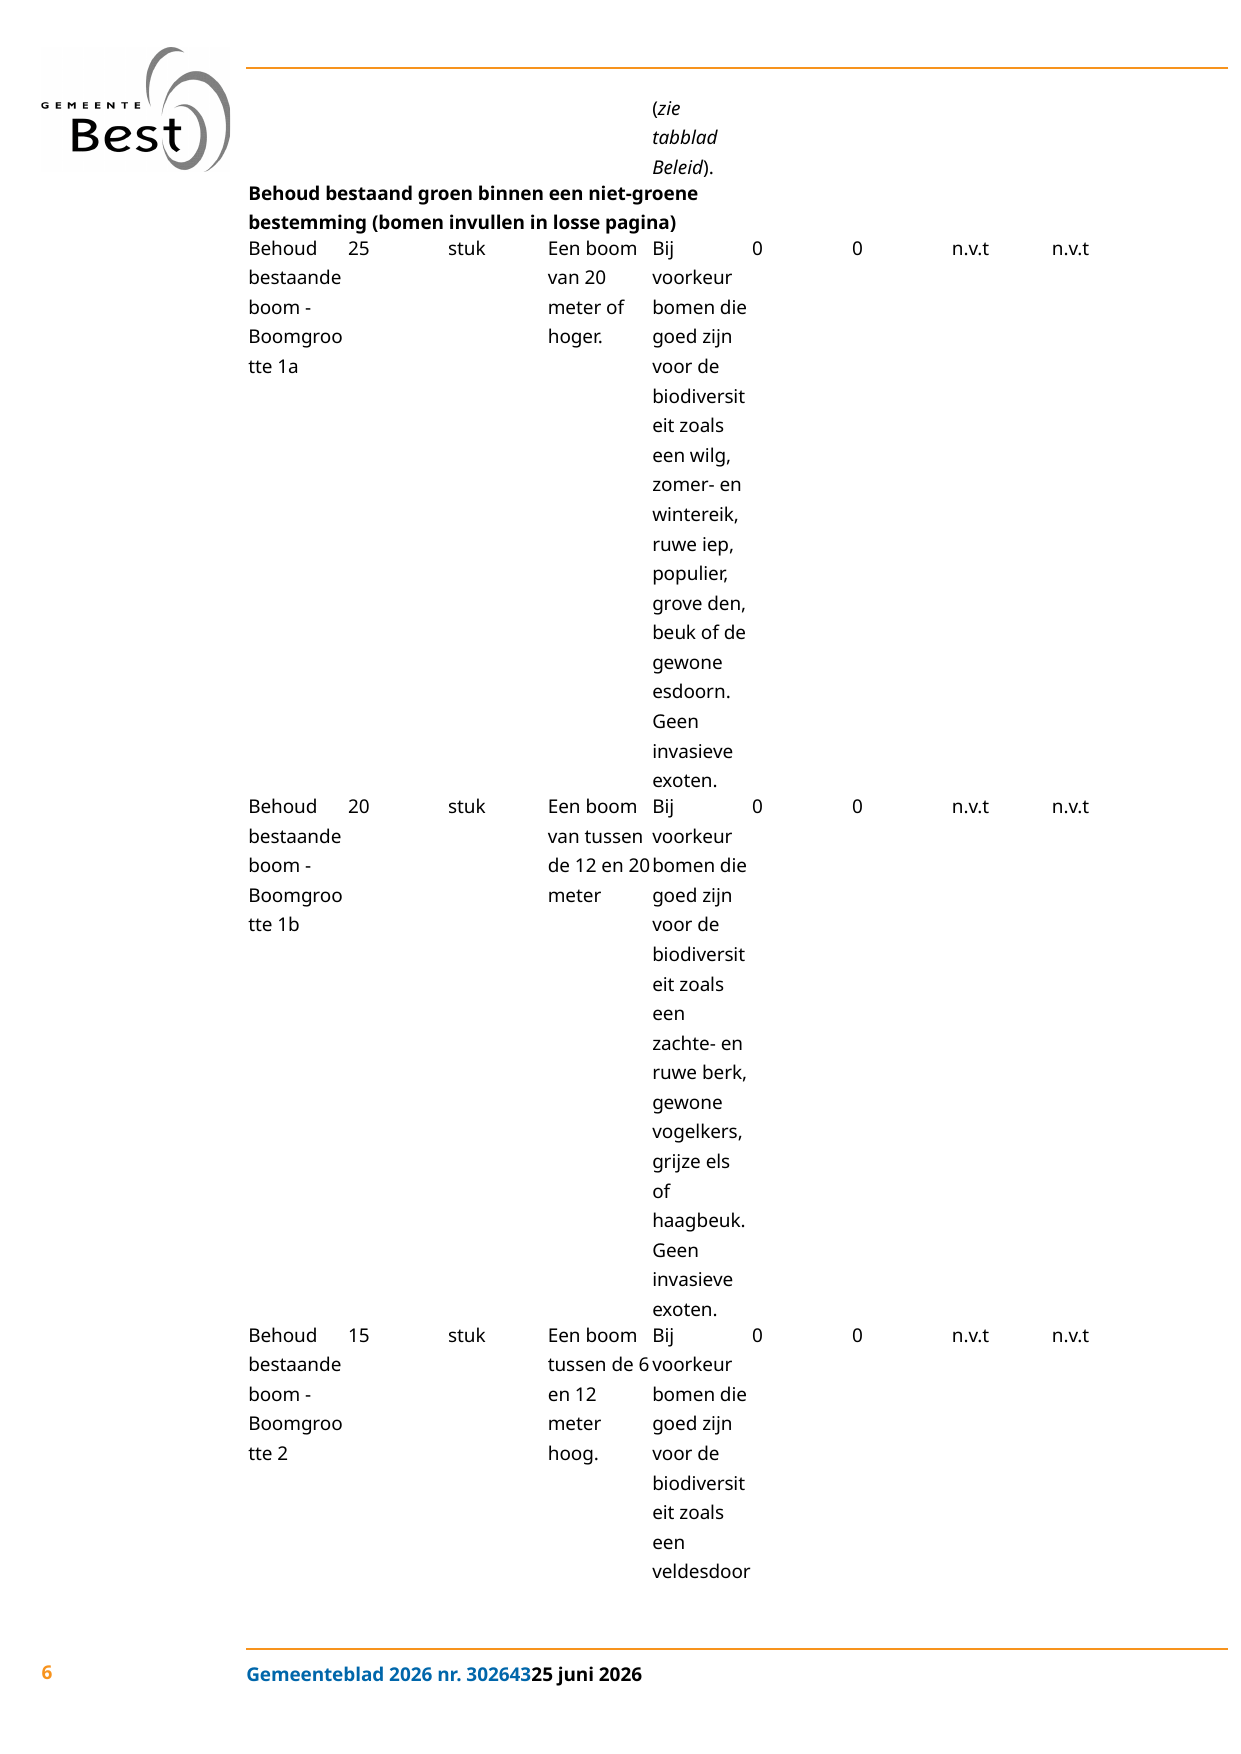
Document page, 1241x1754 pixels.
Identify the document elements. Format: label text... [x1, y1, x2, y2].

table_cell - [448, 95, 548, 180]
table_cell Een boom van tussen de 12 en 20 meter [548, 793, 652, 1322]
table_cell 25 [348, 235, 448, 793]
table_cell Een boom van 20 meter of hoger. [548, 235, 652, 793]
table_cell stuk [448, 1322, 548, 1584]
table_cell Een boom tussen de 6 en 12 meter hoog. [548, 1322, 652, 1584]
table_cell [752, 180, 852, 235]
table_cell 20 [348, 793, 448, 1322]
table_cell [248, 95, 348, 180]
table_cell n.v.t [1052, 235, 1152, 793]
table_cell Behoud bestaande boom - Boomgrootte 1b [248, 793, 348, 1322]
table_cell n.v.t [952, 1322, 1052, 1584]
table_cell n.v.t [952, 235, 1052, 793]
table_cell n.v.t [952, 793, 1052, 1322]
picture [41, 47, 231, 172]
table_cell Bij voorkeur bomen die goed zijn voor de biodiversiteit zoals een wilg, zomer- en wintereik, ruwe iep, populier, grove den, beuk of de gewone esdoorn. Geen invasieve exoten. [652, 235, 752, 793]
table_cell 15 [348, 1322, 448, 1584]
table_cell 0 [752, 793, 852, 1322]
table_cell 0 [752, 235, 852, 793]
table_cell [548, 95, 652, 180]
table_cell [852, 95, 952, 180]
table_cell - [348, 95, 448, 180]
table_cell [1052, 95, 1152, 180]
table_cell Behoud bestaand groen binnen een niet-groene bestemming (bomen invullen in losse pagina) [248, 180, 752, 235]
table_cell [952, 95, 1052, 180]
table_cell Behoud bestaande boom - Boomgrootte 2 [248, 1322, 348, 1584]
table_cell [1052, 180, 1152, 235]
table_cell [752, 95, 852, 180]
table_cell n.v.t [1052, 1322, 1152, 1584]
table_cell 0 [852, 793, 952, 1322]
table_cell Bij voorkeur bomen die goed zijn voor de biodiversiteit zoals een veldesdoor [652, 1322, 752, 1584]
table_cell stuk [448, 235, 548, 793]
table_cell 0 [852, 1322, 952, 1584]
table_cell [852, 180, 952, 235]
table_cell n.v.t [1052, 793, 1152, 1322]
table_cell Behoud bestaande boom - Boomgrootte 1a [248, 235, 348, 793]
table_cell stuk [448, 793, 548, 1322]
table_cell [952, 180, 1052, 235]
table_cell Bij voorkeur bomen die goed zijn voor de biodiversiteit zoals een zachte- en ruwe berk, gewone vogelkers, grijze els of haagbeuk. Geen invasieve exoten. [652, 793, 752, 1322]
table_cell (zie tabblad Beleid). [652, 95, 752, 180]
table_cell 0 [852, 235, 952, 793]
table_cell 0 [752, 1322, 852, 1584]
